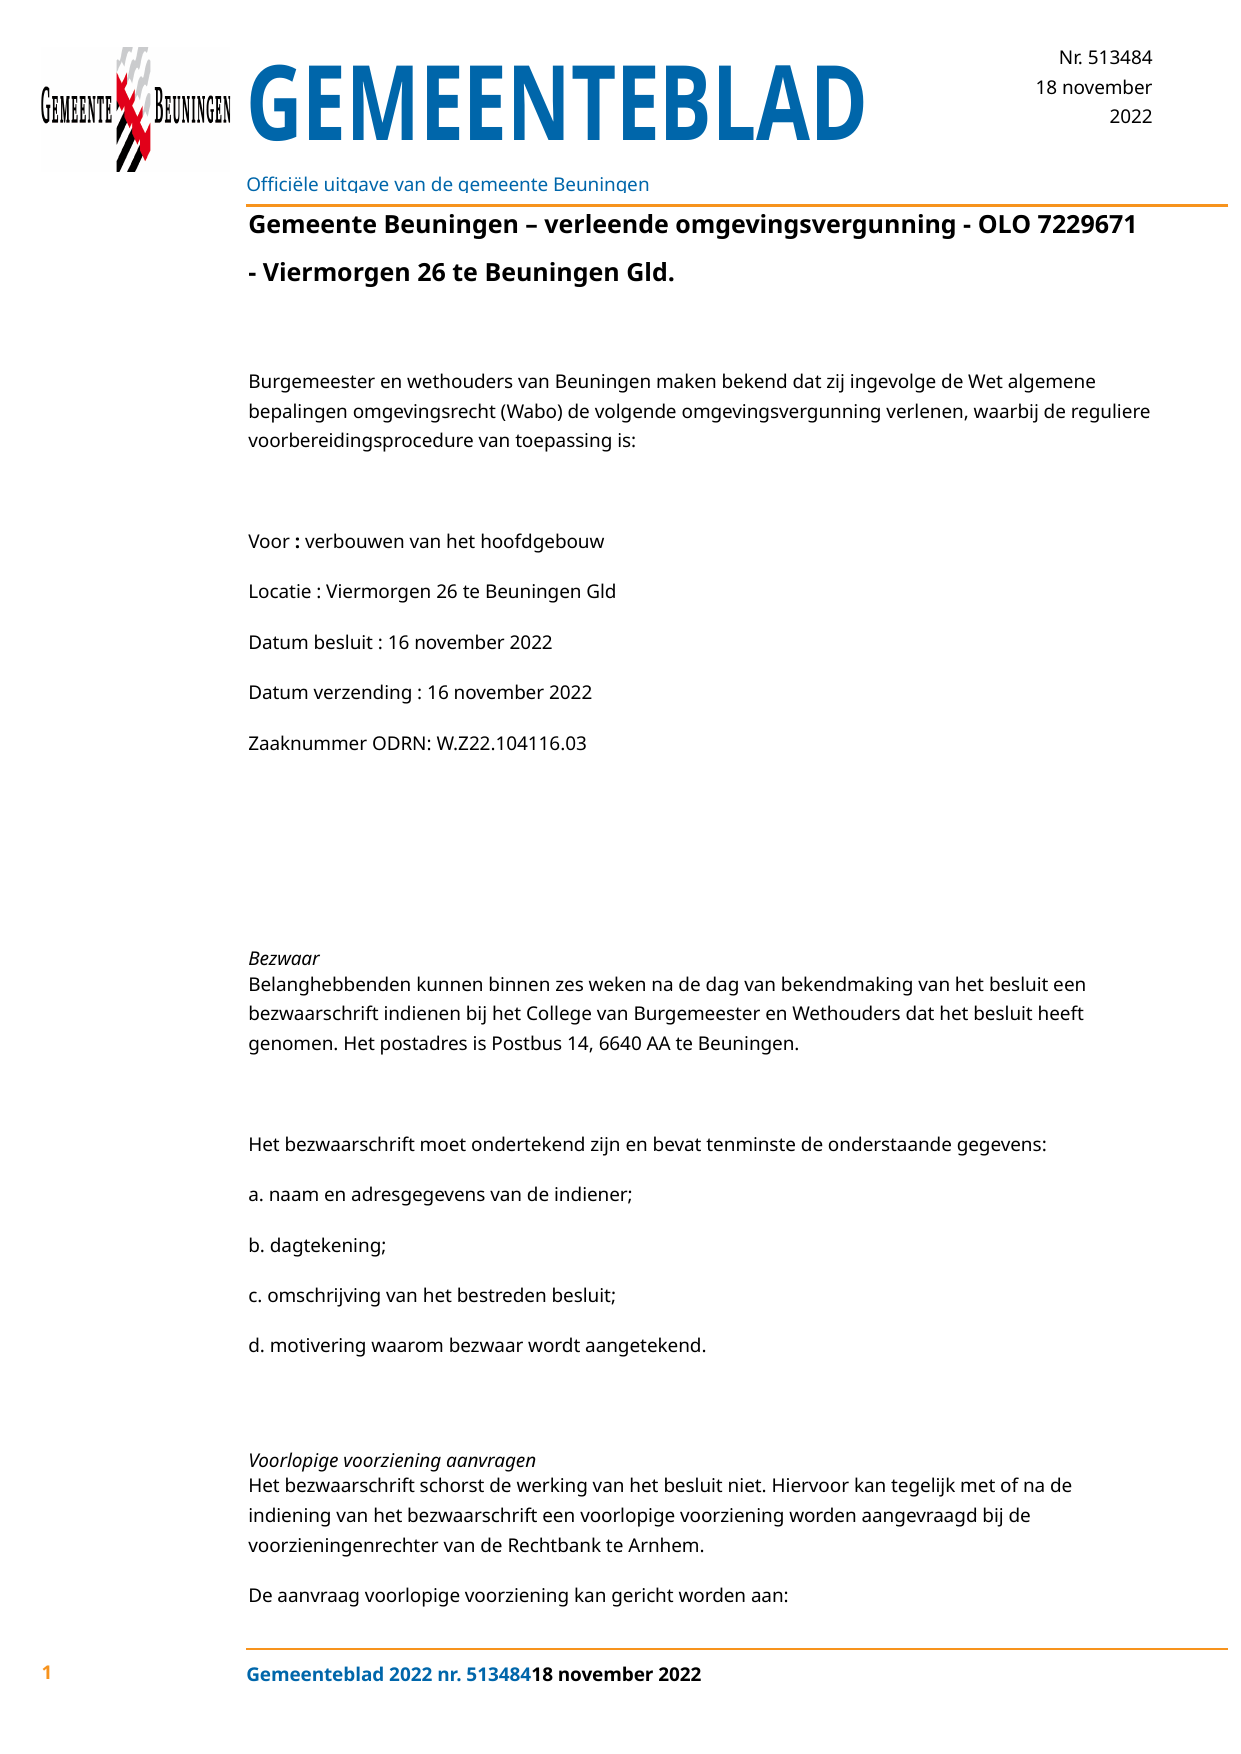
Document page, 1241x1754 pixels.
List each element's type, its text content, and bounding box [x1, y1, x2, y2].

text Gemeente Beuningen – verleende omgevingsvergunning - OLO 7229671 - Viermorgen 26 te Beuningen Gld. [248, 207, 1152, 288]
text Zaaknummer ODRN: W.Z22.104116.03 [248, 730, 1152, 756]
text d. motivering waarom bezwaar wordt aangetekend. [248, 1333, 1152, 1358]
text De aanvraag voorlopige voorziening kan gericht worden aan: [248, 1582, 1152, 1608]
text Datum besluit : 16 november 2022 [248, 629, 1152, 655]
text b. dagtekening; [248, 1232, 1152, 1257]
text a. naam en adresgegevens van de indiener; [248, 1181, 1152, 1207]
text Het bezwaarschrift moet ondertekend zijn en bevat tenminste de onderstaande gegevens: [248, 1131, 1152, 1157]
text c. omschrijving van het bestreden besluit; [248, 1282, 1152, 1308]
text Datum verzending : 16 november 2022 [248, 679, 1152, 705]
picture [41, 47, 231, 172]
text Voor : verbouwen van het hoofdgebouw [248, 528, 1152, 554]
text Voorlopige voorziening aanvragen [248, 1447, 1152, 1473]
text Belanghebbenden kunnen binnen zes weken na de dag van bekendmaking van het besluit een bezwaarschrift indienen bij het College van Burgemeester en Wethouders dat het besluit heeft genomen. Het postadres is Postbus 14, 6640 AA te Beuningen. [248, 971, 1152, 1056]
text Bezwaar [248, 945, 1152, 971]
text Locatie : Viermorgen 26 te Beuningen Gld [248, 579, 1152, 604]
text Het bezwaarschrift schorst de werking van het besluit niet. Hiervoor kan tegelijk met of na de indiening van het bezwaarschrift een voorlopige voorziening worden aangevraagd bij de voorzieningenrechter van de Rechtbank te Arnhem. [248, 1473, 1152, 1558]
text Burgemeester en wethouders van Beuningen maken bekend dat zij ingevolge de Wet algemene bepalingen omgevingsrecht (Wabo) de volgende omgevingsvergunning verlenen, waarbij de reguliere voorbereidingsprocedure van toepassing is: [248, 368, 1152, 453]
